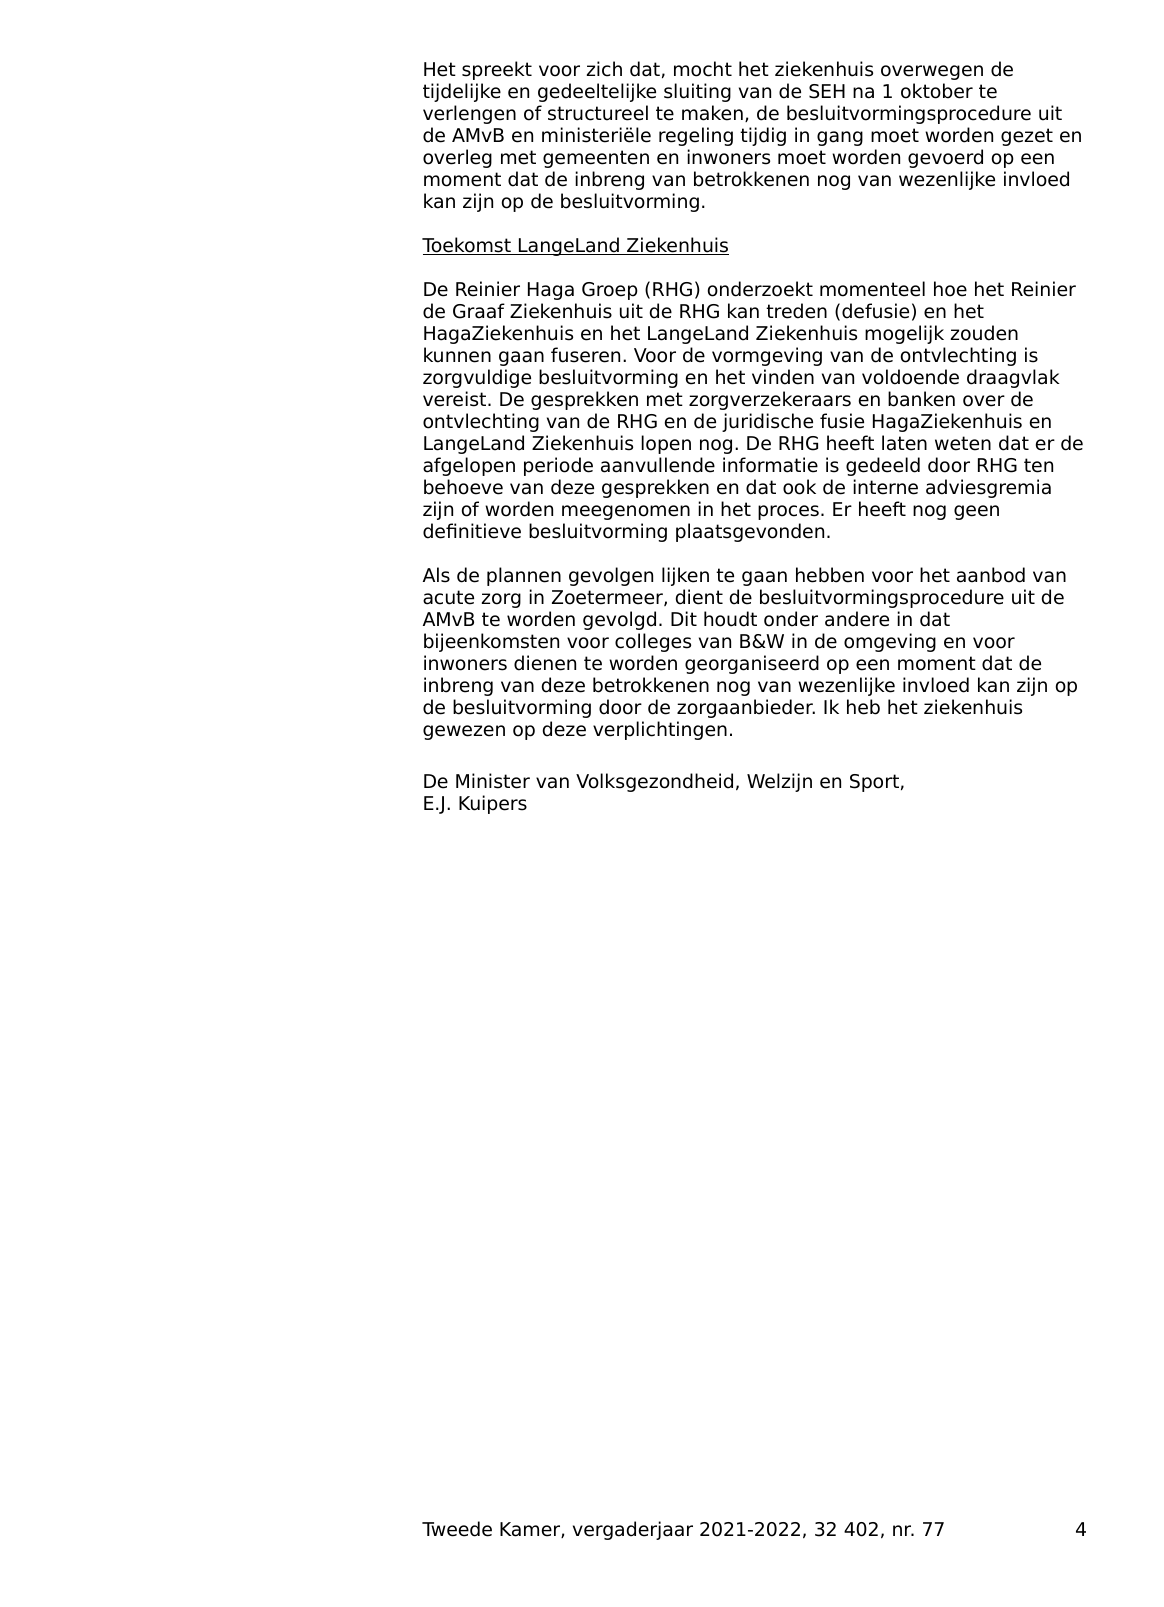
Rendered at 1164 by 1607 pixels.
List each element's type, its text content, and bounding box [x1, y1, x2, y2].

text De Minister van Volksgezondheid, Welzijn en Sport, E.J. Kuipers [422, 771, 1087, 815]
subtitle Toekomst LangeLand Ziekenhuis [422, 235, 1087, 257]
text De Reinier Haga Groep (RHG) onderzoekt momenteel hoe het Reinier de Graaf Ziekenhuis uit de RHG kan treden (defusie) en het HagaZiekenhuis en het LangeLand Ziekenhuis mogelijk zouden kunnen gaan fuseren. Voor de vormgeving van de ontvlechting is zorgvuldige besluitvorming en het vinden van voldoende draagvlak vereist. De gesprekken met zorgverzekeraars en banken over de ontvlechting van de RHG en de juridische fusie HagaZiekenhuis en LangeLand Ziekenhuis lopen nog. De RHG heeft laten weten dat er de afgelopen periode aanvullende informatie is gedeeld door RHG ten behoeve van deze gesprekken en dat ook de interne adviesgremia zijn of worden meegenomen in het proces. Er heeft nog geen definitieve besluitvorming plaatsgevonden. [422, 279, 1087, 543]
text Als de plannen gevolgen lijken te gaan hebben voor het aanbod van acute zorg in Zoetermeer, dient de besluitvormingsprocedure uit de AMvB te worden gevolgd. Dit houdt onder andere in dat bijeenkomsten voor colleges van B&W in de omgeving en voor inwoners dienen te worden georganiseerd op een moment dat de inbreng van deze betrokkenen nog van wezenlijke invloed kan zijn op de besluitvorming door de zorgaanbieder. Ik heb het ziekenhuis gewezen op deze verplichtingen. [422, 565, 1087, 741]
text Het spreekt voor zich dat, mocht het ziekenhuis overwegen de tijdelijke en gedeeltelijke sluiting van de SEH na 1 oktober te verlengen of structureel te maken, de besluitvormingsprocedure uit de AMvB en ministeriële regeling tijdig in gang moet worden gezet en overleg met gemeenten en inwoners moet worden gevoerd op een moment dat de inbreng van betrokkenen nog van wezenlijke invloed kan zijn op de besluitvorming. [422, 59, 1087, 213]
